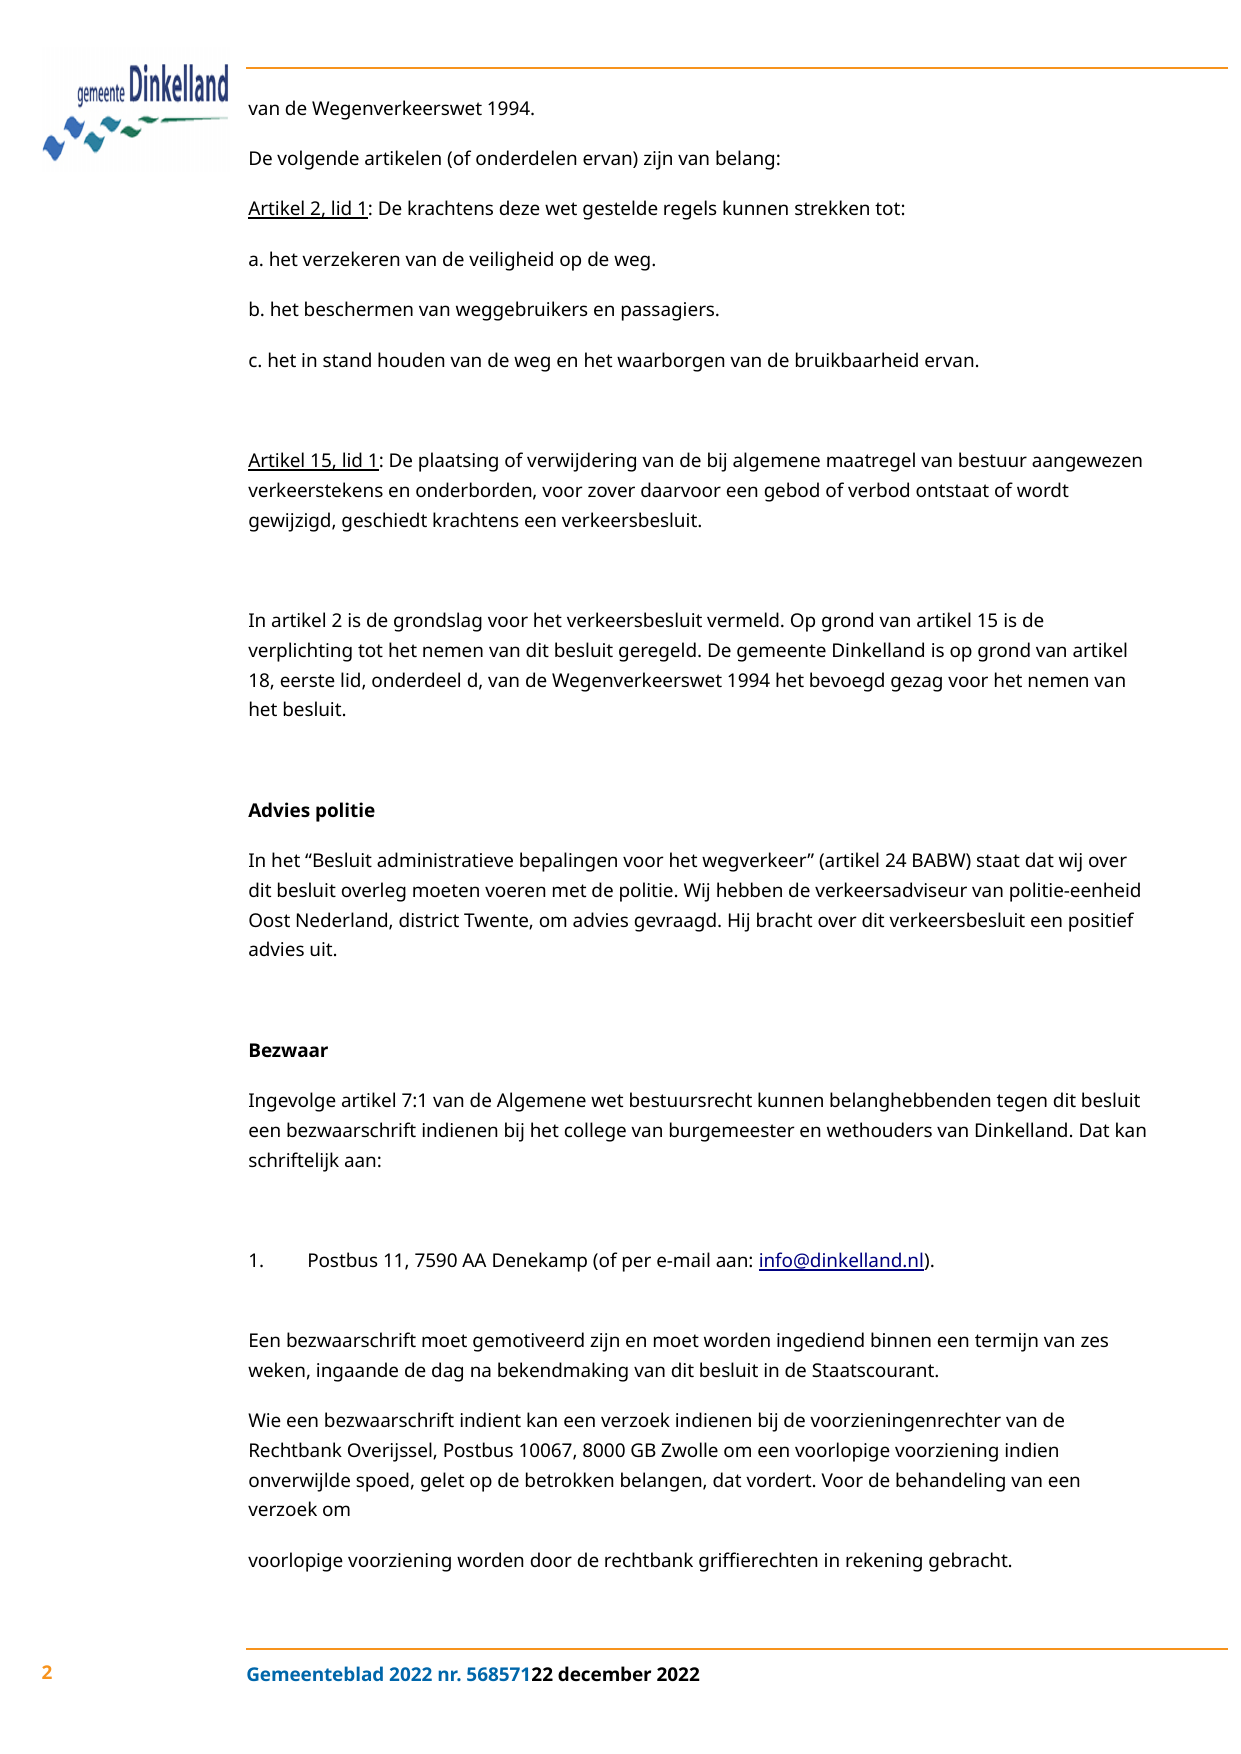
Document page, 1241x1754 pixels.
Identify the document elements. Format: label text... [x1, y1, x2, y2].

text Ingevolge artikel 7:1 van de Algemene wet bestuursrecht kunnen belanghebbenden tegen dit besluit een bezwaarschrift indienen bij het college van burgemeester en wethouders van Dinkelland. Dat kan schriftelijk aan: [248, 1088, 1152, 1173]
text Bezwaar [248, 1037, 1152, 1063]
text Wie een bezwaarschrift indient kan een verzoek indienen bij de voorzieningenrechter van de Rechtbank Overijssel, Postbus 10067, 8000 GB Zwolle om een voorlopige voorziening indien onverwijlde spoed, gelet op de betrokken belangen, dat vordert. Voor de behandeling van een verzoek om [248, 1408, 1152, 1522]
picture [41, 47, 231, 172]
text van de Wegenverkeerswet 1994. [248, 95, 1152, 121]
text voorlopige voorziening worden door de rechtbank griffierechten in rekening gebracht. [248, 1547, 1152, 1573]
text Advies politie [248, 797, 1152, 823]
list Postbus 11, 7590 AA Denekamp (of per e-mail aan: info@dinkelland.nl). [248, 1248, 1152, 1273]
text b. het beschermen van weggebruikers en passagiers. [248, 296, 1152, 322]
text Een bezwaarschrift moet gemotiveerd zijn en moet worden ingediend binnen een termijn van zes weken, ingaande de dag na bekendmaking van dit besluit in de Staatscourant. [248, 1328, 1152, 1383]
text Artikel 15, lid 1: De plaatsing of verwijdering van de bij algemene maatregel van bestuur aangewezen verkeerstekens en onderborden, voor zover daarvoor een gebod of verbod ontstaat of wordt gewijzigd, geschiedt krachtens een verkeersbesluit. [248, 448, 1152, 533]
text Artikel 2, lid 1: De krachtens deze wet gestelde regels kunnen strekken tot: [248, 196, 1152, 221]
text In artikel 2 is de grondslag voor het verkeersbesluit vermeld. Op grond van artikel 15 is de verplichting tot het nemen van dit besluit geregeld. De gemeente Dinkelland is op grond van artikel 18, eerste lid, onderdeel d, van de Wegenverkeerswet 1994 het bevoegd gezag voor het nemen van het besluit. [248, 608, 1152, 722]
text a. het verzekeren van de veiligheid op de weg. [248, 246, 1152, 272]
text In het “Besluit administratieve bepalingen voor het wegverkeer” (artikel 24 BABW) staat dat wij over dit besluit overleg moeten voeren met de politie. Wij hebben de verkeersadviseur van politie-eenheid Oost Nederland, district Twente, om advies gevraagd. Hij bracht over dit verkeersbesluit een positief advies uit. [248, 848, 1152, 962]
text De volgende artikelen (of onderdelen ervan) zijn van belang: [248, 145, 1152, 171]
text c. het in stand houden van de weg en het waarborgen van de bruikbaarheid ervan. [248, 347, 1152, 373]
